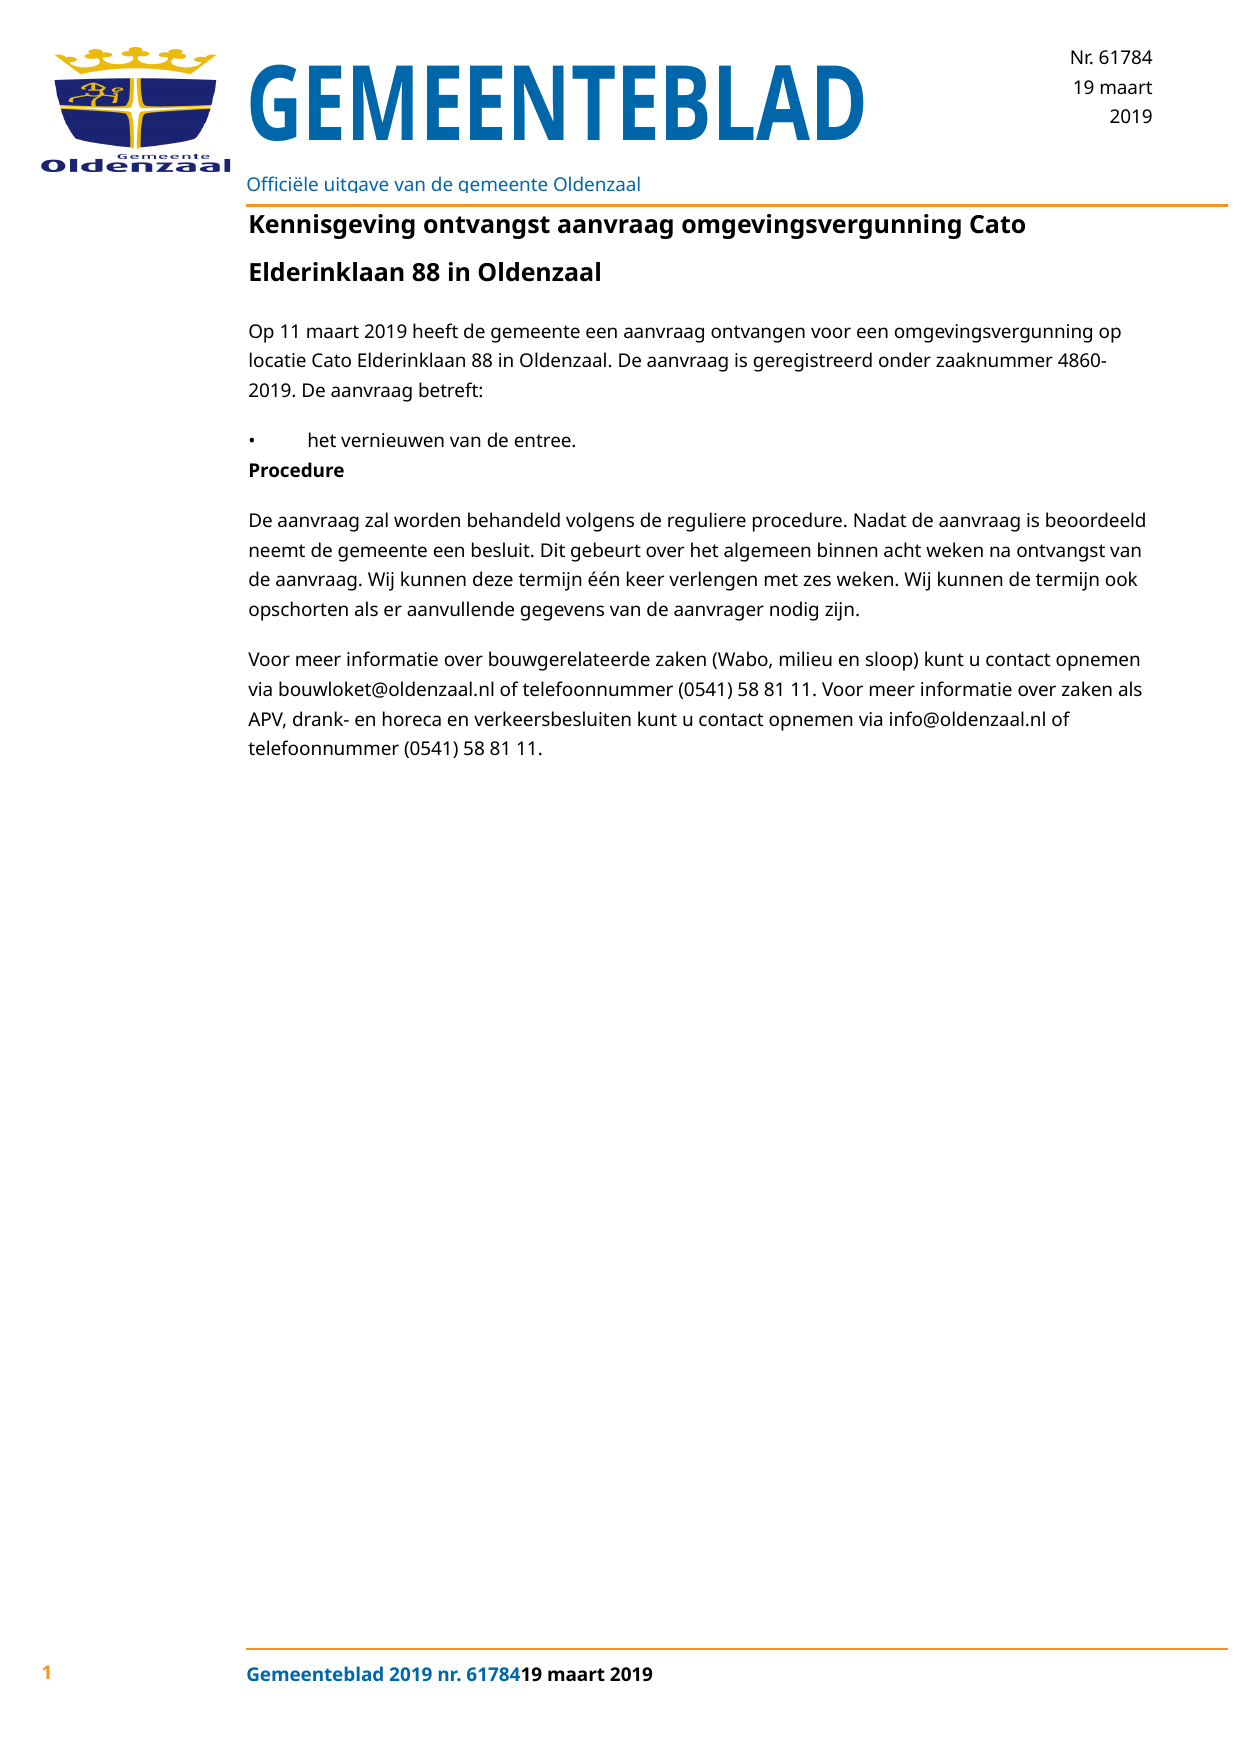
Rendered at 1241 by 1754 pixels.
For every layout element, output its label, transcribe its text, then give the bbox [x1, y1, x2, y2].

text Procedure [248, 457, 1152, 483]
list het vernieuwen van de entree. [248, 427, 1152, 453]
text Kennisgeving ontvangst aanvraag omgevingsvergunning Cato Elderinklaan 88 in Oldenzaal [248, 207, 1152, 288]
text De aanvraag zal worden behandeld volgens de reguliere procedure. Nadat de aanvraag is beoordeeld neemt de gemeente een besluit. Dit gebeurt over het algemeen binnen acht weken na ontvangst van de aanvraag. Wij kunnen deze termijn één keer verlengen met zes weken. Wij kunnen de termijn ook opschorten als er aanvullende gegevens van de aanvrager nodig zijn. [248, 507, 1152, 622]
text Voor meer informatie over bouwgerelateerde zaken (Wabo, milieu en sloop) kunt u contact opnemen via bouwloket@oldenzaal.nl of telefoonnummer (0541) 58 81 11. Voor meer informatie over zaken als APV, drank- en horeca en verkeersbesluiten kunt u contact opnemen via info@oldenzaal.nl of telefoonnummer (0541) 58 81 11. [248, 647, 1152, 761]
picture [41, 47, 231, 172]
text Op 11 maart 2019 heeft de gemeente een aanvraag ontvangen voor een omgevingsvergunning op locatie Cato Elderinklaan 88 in Oldenzaal. De aanvraag is geregistreerd onder zaaknummer 4860-2019. De aanvraag betreft: [248, 318, 1152, 403]
